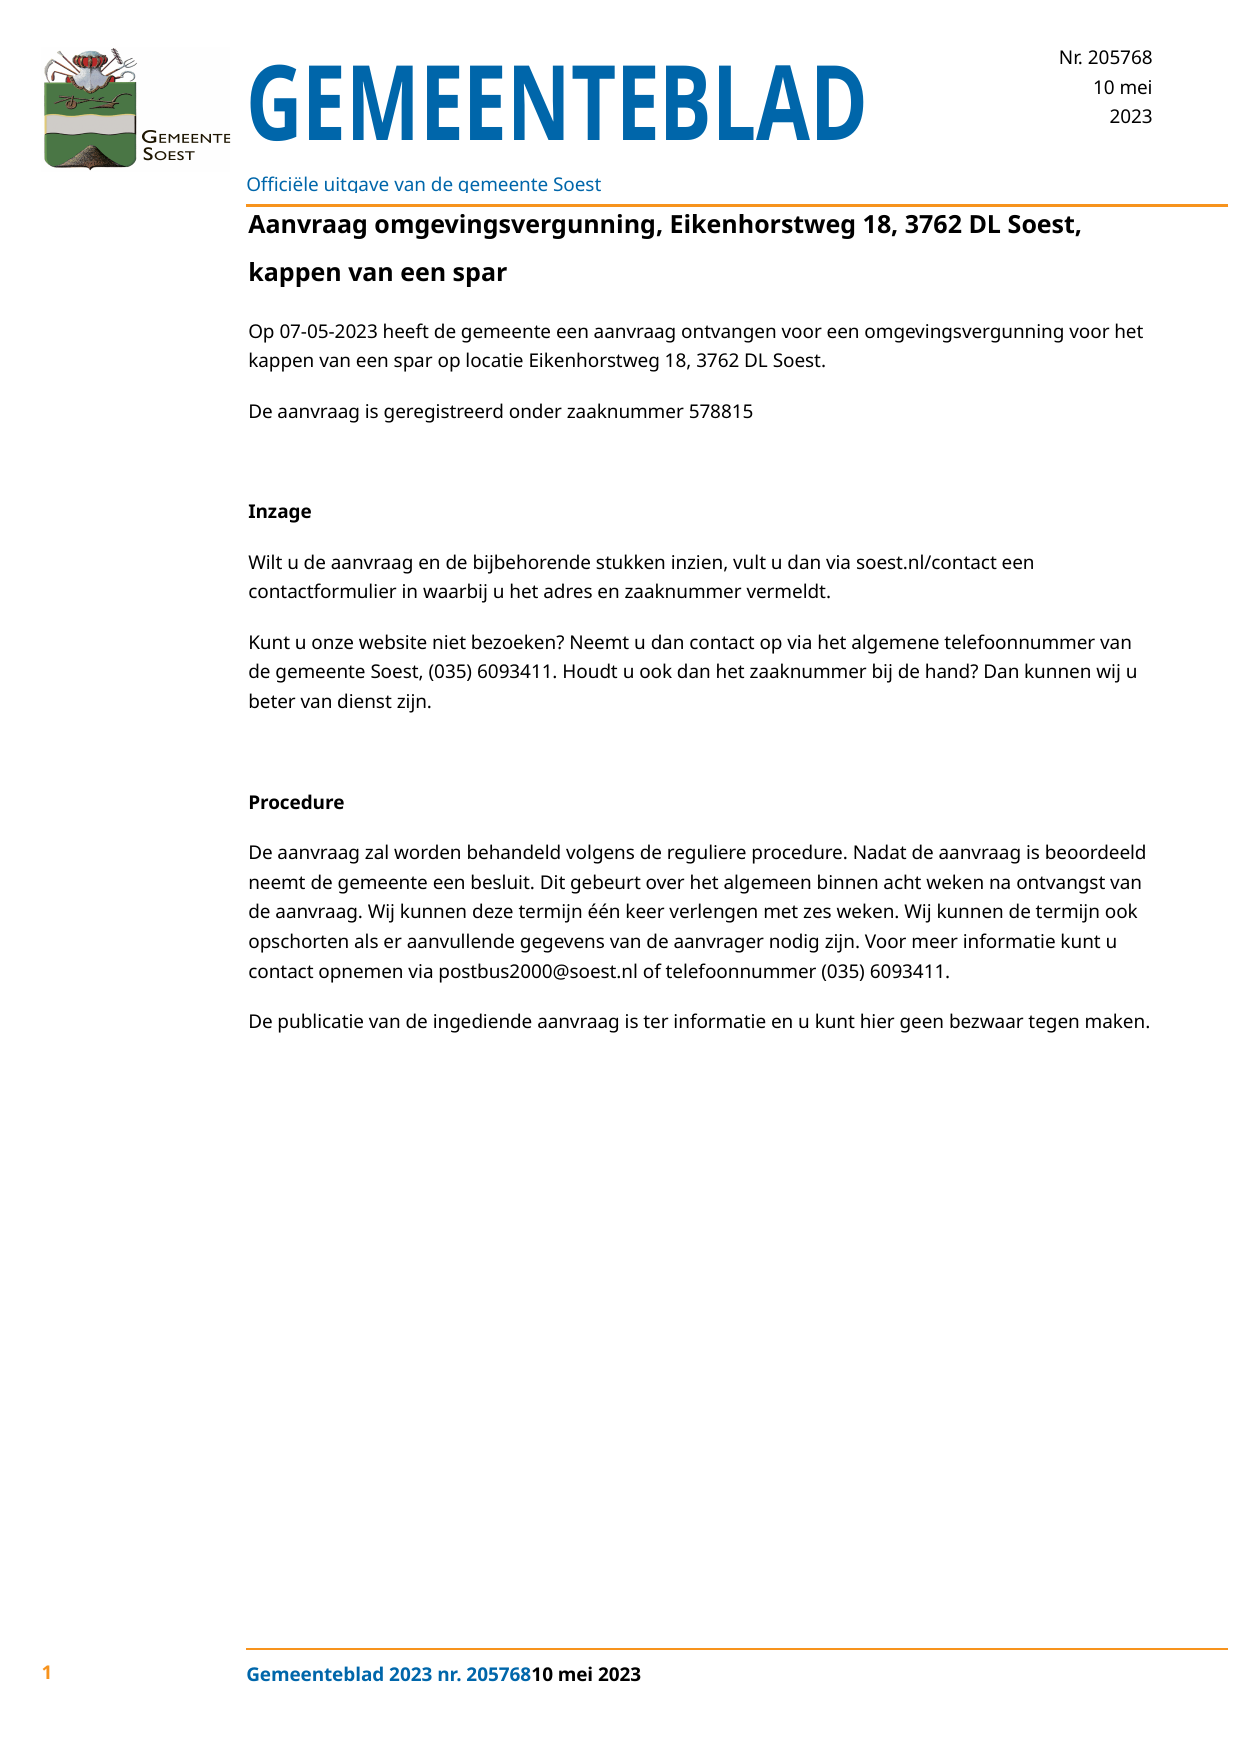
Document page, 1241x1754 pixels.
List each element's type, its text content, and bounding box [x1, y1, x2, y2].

text Procedure [248, 789, 1152, 815]
text Wilt u de aanvraag en de bijbehorende stukken inzien, vult u dan via soest.nl/contact een contactformulier in waarbij u het adres en zaaknummer vermeldt. [248, 549, 1152, 604]
text Kunt u onze website niet bezoeken? Neemt u dan contact op via het algemene telefoonnummer van de gemeente Soest, (035) 6093411. Houdt u ook dan het zaaknummer bij de hand? Dan kunnen wij u beter van dienst zijn. [248, 629, 1152, 714]
text De aanvraag zal worden behandeld volgens de reguliere procedure. Nadat de aanvraag is beoordeeld neemt de gemeente een besluit. Dit gebeurt over het algemeen binnen acht weken na ontvangst van de aanvraag. Wij kunnen deze termijn één keer verlengen met zes weken. Wij kunnen de termijn ook opschorten als er aanvullende gegevens van de aanvrager nodig zijn. Voor meer informatie kunt u contact opnemen via postbus2000@soest.nl of telefoonnummer (035) 6093411. [248, 839, 1152, 984]
picture [41, 47, 231, 172]
text Op 07-05-2023 heeft de gemeente een aanvraag ontvangen voor een omgevingsvergunning voor het kappen van een spar op locatie Eikenhorstweg 18, 3762 DL Soest. [248, 318, 1152, 373]
text Inzage [248, 499, 1152, 524]
text De publicatie van de ingediende aanvraag is ter informatie en u kunt hier geen bezwaar tegen maken. [248, 1008, 1152, 1034]
text De aanvraag is geregistreerd onder zaaknummer 578815 [248, 398, 1152, 424]
text Aanvraag omgevingsvergunning, Eikenhorstweg 18, 3762 DL Soest, kappen van een spar [248, 207, 1152, 288]
